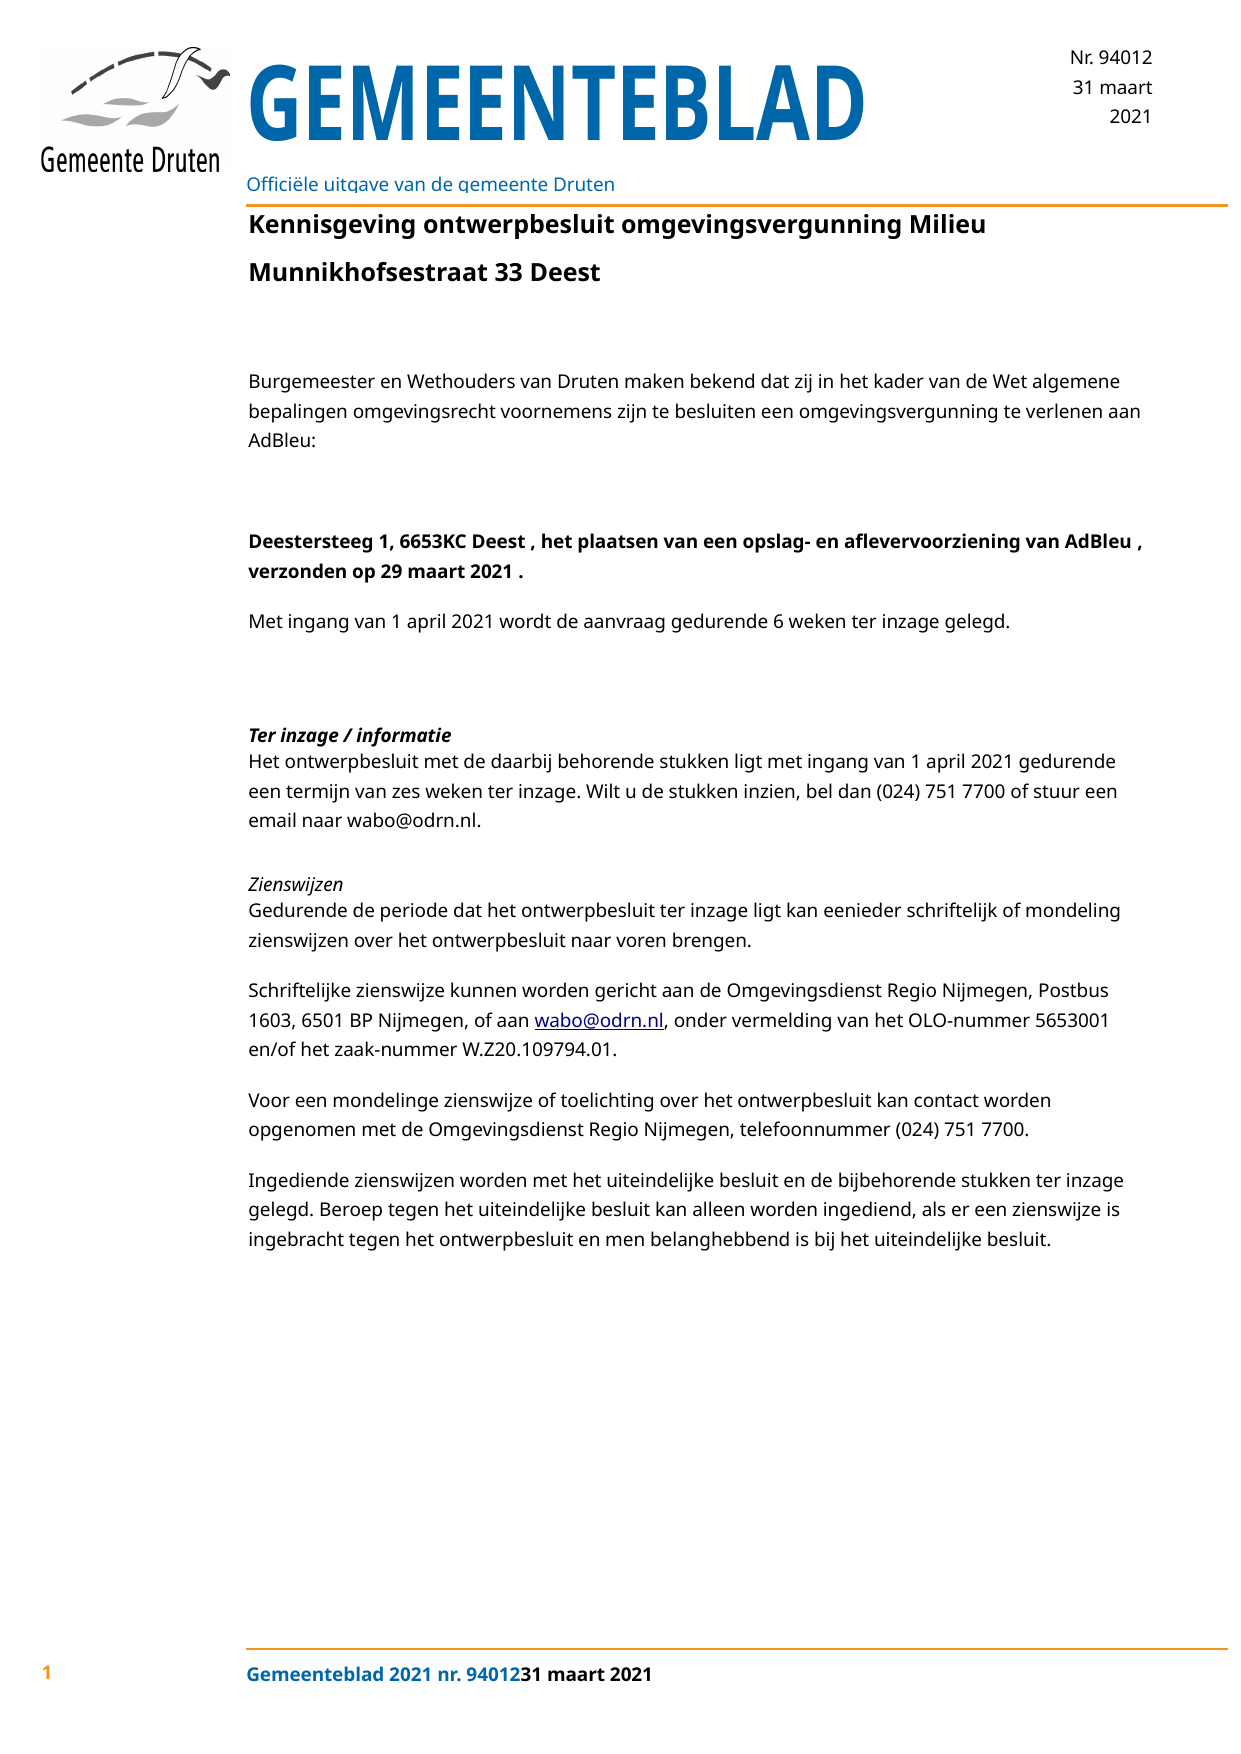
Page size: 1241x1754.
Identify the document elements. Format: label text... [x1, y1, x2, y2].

picture [41, 47, 231, 172]
text Met ingang van 1 april 2021 wordt de aanvraag gedurende 6 weken ter inzage gelegd. [248, 608, 1152, 634]
text Het ontwerpbesluit met de daarbij behorende stukken ligt met ingang van 1 april 2021 gedurende een termijn van zes weken ter inzage. Wilt u de stukken inzien, bel dan (024) 751 7700 of stuur een email naar wabo@odrn.nl. [248, 748, 1152, 833]
text Burgemeester en Wethouders van Druten maken bekend dat zij in het kader van de Wet algemene bepalingen omgevingsrecht voornemens zijn te besluiten een omgevingsvergunning te verlenen aan AdBleu: [248, 368, 1152, 453]
text Voor een mondelinge zienswijze of toelichting over het ontwerpbesluit kan contact worden opgenomen met de Omgevingsdienst Regio Nijmegen, telefoonnummer (024) 751 7700. [248, 1087, 1152, 1142]
text Ingediende zienswijzen worden met het uiteindelijke besluit en de bijbehorende stukken ter inzage gelegd. Beroep tegen het uiteindelijke besluit kan alleen worden ingediend, als er een zienswijze is ingebracht tegen het ontwerpbesluit en men belanghebbend is bij het uiteindelijke besluit. [248, 1167, 1152, 1252]
text Kennisgeving ontwerpbesluit omgevingsvergunning Milieu Munnikhofsestraat 33 Deest [248, 207, 1152, 288]
text Ter inzage / informatie [248, 723, 1152, 748]
text Gedurende de periode dat het ontwerpbesluit ter inzage ligt kan eenieder schriftelijk of mondeling zienswijzen over het ontwerpbesluit naar voren brengen. [248, 897, 1152, 953]
text Deestersteeg 1, 6653KC Deest , het plaatsen van een opslag- en aflevervoorziening van AdBleu , verzonden op 29 maart 2021 . [248, 528, 1152, 584]
text Zienswijzen [248, 872, 1152, 897]
text Schriftelijke zienswijze kunnen worden gericht aan de Omgevingsdienst Regio Nijmegen, Postbus 1603, 6501 BP Nijmegen, of aan wabo@odrn.nl, onder vermelding van het OLO-nummer 5653001 en/of het zaak-nummer W.Z20.109794.01. [248, 977, 1152, 1062]
